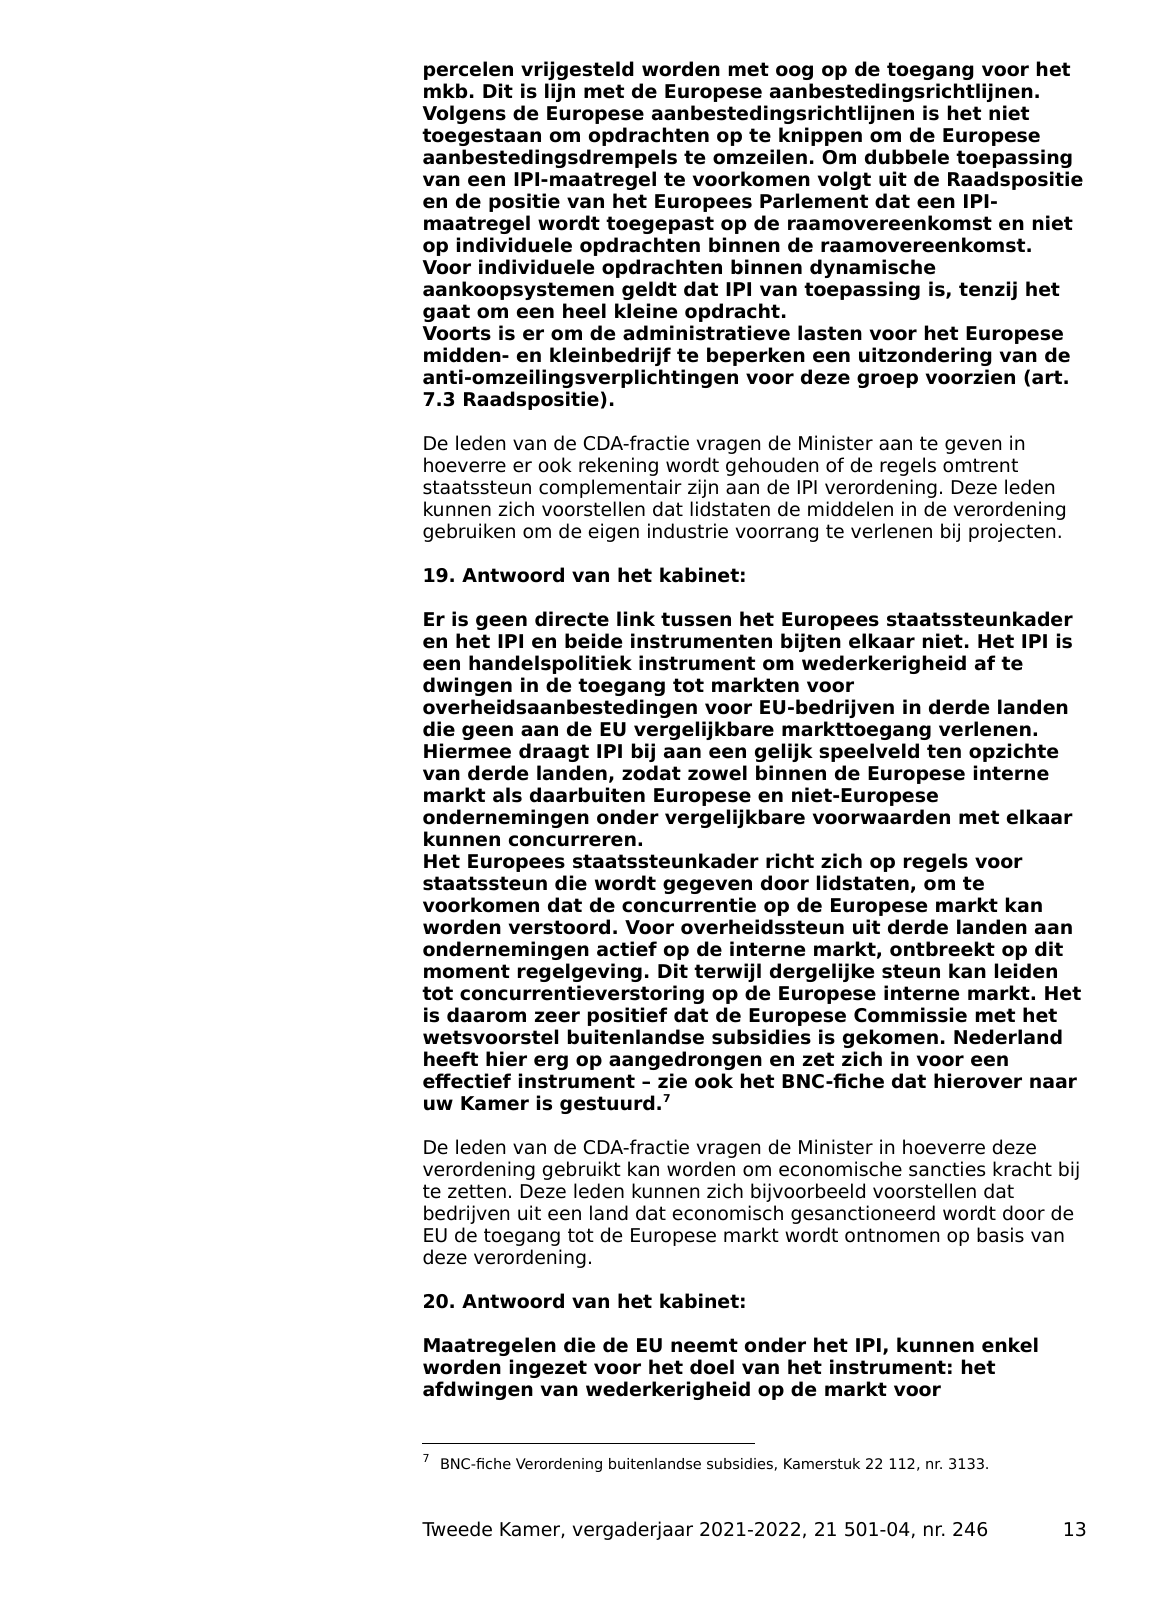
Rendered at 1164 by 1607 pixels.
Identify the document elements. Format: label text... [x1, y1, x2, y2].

text BNC-fiche Verordening buitenlandse subsidies, Kamerstuk 22 112, nr. 3133. [422, 1452, 1087, 1474]
text De leden van de CDA-fractie vragen de Minister aan te geven in hoeverre er ook rekening wordt gehouden of de regels omtrent staatssteun complementair zijn aan de IPI verordening. Deze leden kunnen zich voorstellen dat lidstaten de middelen in de verordening gebruiken om de eigen industrie voorrang te verlenen bij projecten. [422, 433, 1087, 543]
text Maatregelen die de EU neemt onder het IPI, kunnen enkel worden ingezet voor het doel van het instrument: het afdwingen van wederkerigheid op de markt voor [422, 1335, 1087, 1401]
text 20. Antwoord van het kabinet: [422, 1291, 1087, 1313]
text De leden van de CDA-fractie vragen de Minister in hoeverre deze verordening gebruikt kan worden om economische sancties kracht bij te zetten. Deze leden kunnen zich bijvoorbeeld voorstellen dat bedrijven uit een land dat economisch gesanctioneerd wordt door de EU de toegang tot de Europese markt wordt ontnomen op basis van deze verordening. [422, 1137, 1087, 1269]
text Er is geen directe link tussen het Europees staatssteunkader en het IPI en beide instrumenten bijten elkaar niet. Het IPI is een handelspolitiek instrument om wederkerigheid af te dwingen in de toegang tot markten voor overheidsaanbestedingen voor EU-bedrijven in derde landen die geen aan de EU vergelijkbare markttoegang verlenen. Hiermee draagt IPI bij aan een gelijk speelveld ten opzichte van derde landen, zodat zowel binnen de Europese interne markt als daarbuiten Europese en niet-Europese ondernemingen onder vergelijkbare voorwaarden met elkaar kunnen concurreren. [422, 609, 1087, 851]
text 19. Antwoord van het kabinet: [422, 565, 1087, 587]
text Het Europees staatssteunkader richt zich op regels voor staatssteun die wordt gegeven door lidstaten, om te voorkomen dat de concurrentie op de Europese markt kan worden verstoord. Voor overheidssteun uit derde landen aan ondernemingen actief op de interne markt, ontbreekt op dit moment regelgeving. Dit terwijl dergelijke steun kan leiden tot concurrentieverstoring op de Europese interne markt. Het is daarom zeer positief dat de Europese Commissie met het wetsvoorstel buitenlandse subsidies is gekomen. Nederland heeft hier erg op aangedrongen en zet zich in voor een effectief instrument – zie ook het BNC-fiche dat hierover naar uw Kamer is gestuurd. [422, 851, 1087, 1115]
text percelen vrijgesteld worden met oog op de toegang voor het mkb. Dit is lijn met de Europese aanbestedingsrichtlijnen. Volgens de Europese aanbestedingsrichtlijnen is het niet toegestaan om opdrachten op te knippen om de Europese aanbestedingsdrempels te omzeilen. Om dubbele toepassing van een IPI-maatregel te voorkomen volgt uit de Raadspositie en de positie van het Europees Parlement dat een IPI-maatregel wordt toegepast op de raamovereenkomst en niet op individuele opdrachten binnen de raamovereenkomst. Voor individuele opdrachten binnen dynamische aankoopsystemen geldt dat IPI van toepassing is, tenzij het gaat om een heel kleine opdracht. [422, 59, 1087, 323]
text Voorts is er om de administratieve lasten voor het Europese midden- en kleinbedrijf te beperken een uitzondering van de anti-omzeilingsverplichtingen voor deze groep voorzien (art. 7.3 Raadspositie). [422, 323, 1087, 411]
